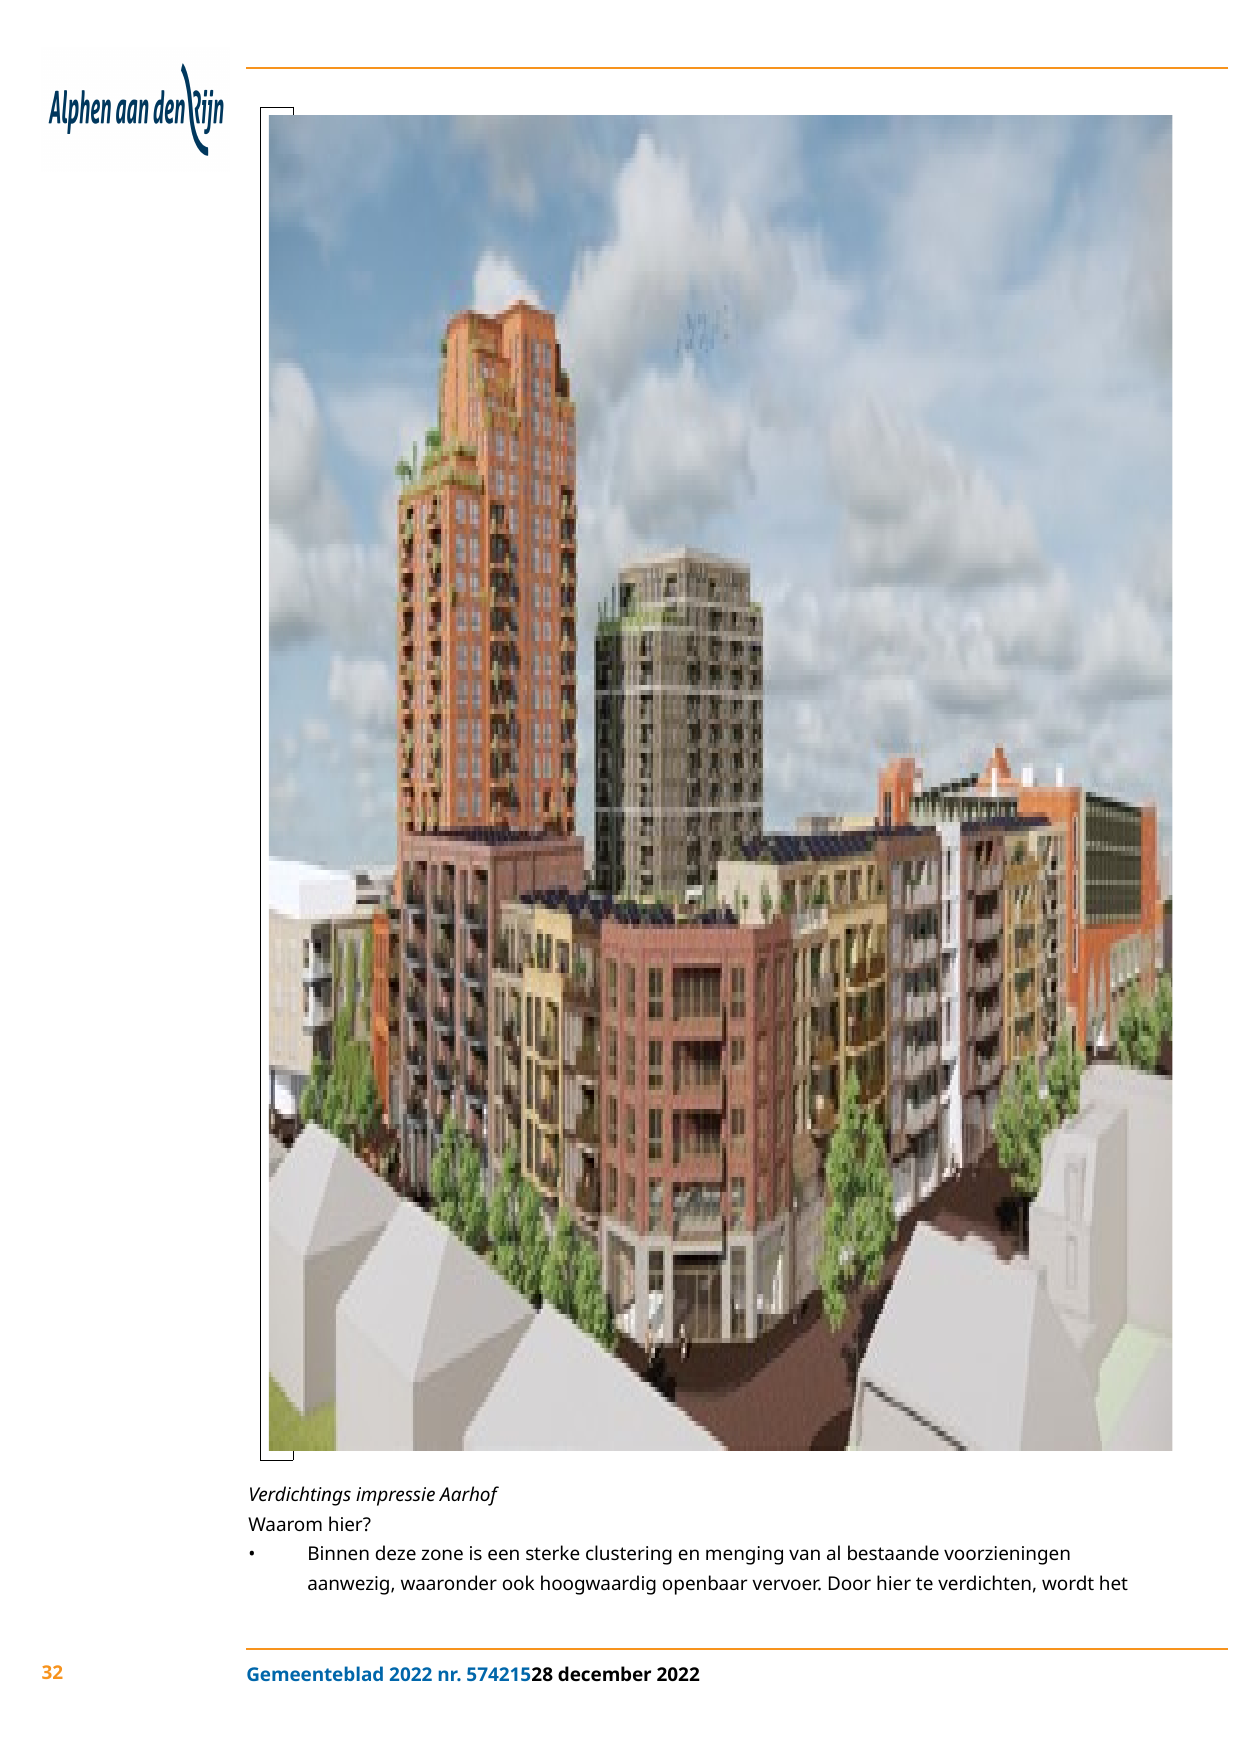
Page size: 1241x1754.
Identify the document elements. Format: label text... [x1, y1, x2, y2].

text Verdichtings impressie Aarhof [248, 1481, 1152, 1507]
list Binnen deze zone is een sterke clustering en menging van al bestaande voorzieningen aanwezig, waaronder ook hoogwaardig openbaar vervoer. Door hier te verdichten, wordt het [248, 1541, 1152, 1596]
picture [41, 47, 231, 172]
picture [268, 115, 1173, 1451]
text Waarom hier? [248, 1511, 1152, 1537]
